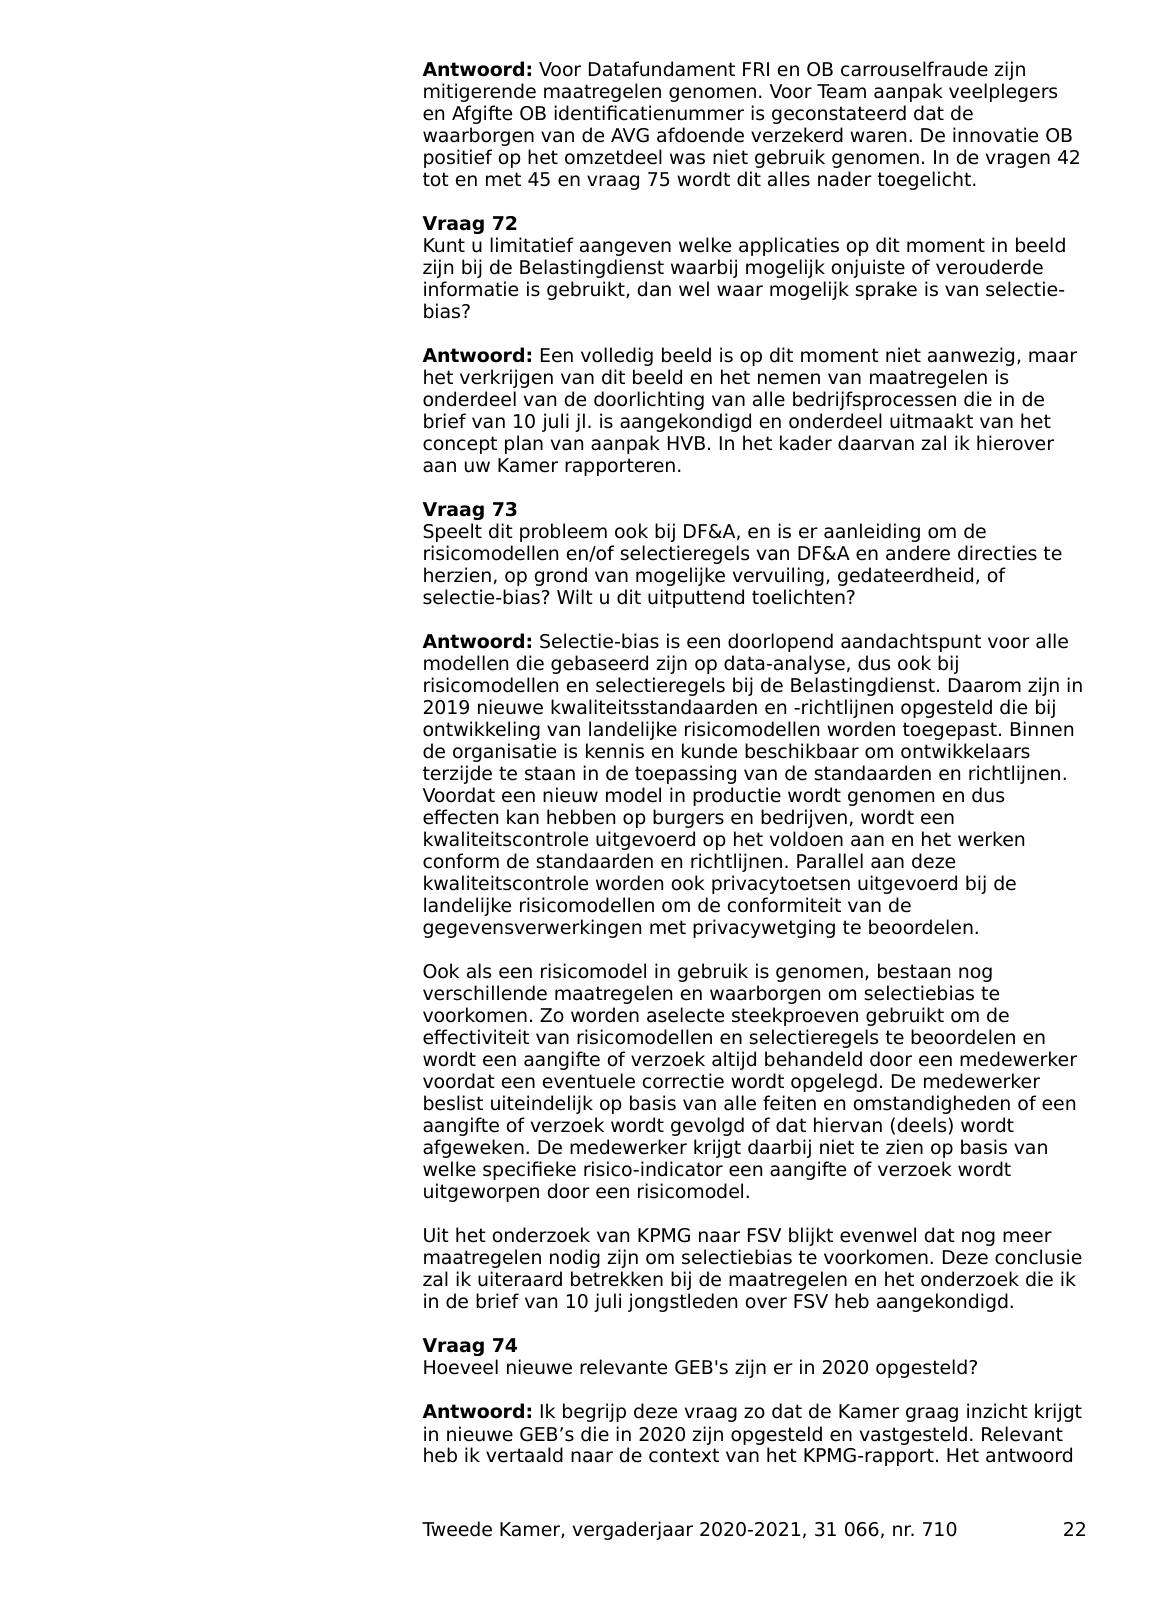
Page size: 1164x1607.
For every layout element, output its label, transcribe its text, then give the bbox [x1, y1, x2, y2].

text Vraag 72 [422, 213, 1087, 235]
text Vraag 73 [422, 499, 1087, 521]
text Antwoord: Selectie-bias is een doorlopend aandachtspunt voor alle modellen die gebaseerd zijn op data-analyse, dus ook bij risicomodellen en selectieregels bij de Belastingdienst. Daarom zijn in 2019 nieuwe kwaliteitsstandaarden en -richtlijnen opgesteld die bij ontwikkeling van landelijke risicomodellen worden toegepast. Binnen de organisatie is kennis en kunde beschikbaar om ontwikkelaars terzijde te staan in de toepassing van de standaarden en richtlijnen. Voordat een nieuw model in productie wordt genomen en dus effecten kan hebben op burgers en bedrijven, wordt een kwaliteitscontrole uitgevoerd op het voldoen aan en het werken conform de standaarden en richtlijnen. Parallel aan deze kwaliteitscontrole worden ook privacytoetsen uitgevoerd bij de landelijke risicomodellen om de conformiteit van de gegevensverwerkingen met privacywetging te beoordelen. [422, 631, 1087, 939]
text Antwoord: Voor Datafundament FRI en OB carrouselfraude zijn mitigerende maatregelen genomen. Voor Team aanpak veelplegers en Afgifte OB identificatienummer is geconstateerd dat de waarborgen van de AVG afdoende verzekerd waren. De innovatie OB positief op het omzetdeel was niet gebruik genomen. In de vragen 42 tot en met 45 en vraag 75 wordt dit alles nader toegelicht. [422, 59, 1087, 191]
text Uit het onderzoek van KPMG naar FSV blijkt evenwel dat nog meer maatregelen nodig zijn om selectiebias te voorkomen. Deze conclusie zal ik uiteraard betrekken bij de maatregelen en het onderzoek die ik in de brief van 10 juli jongstleden over FSV heb aangekondigd. [422, 1225, 1087, 1313]
text Antwoord: Een volledig beeld is op dit moment niet aanwezig, maar het verkrijgen van dit beeld en het nemen van maatregelen is onderdeel van de doorlichting van alle bedrijfsprocessen die in de brief van 10 juli jl. is aangekondigd en onderdeel uitmaakt van het concept plan van aanpak HVB. In het kader daarvan zal ik hierover aan uw Kamer rapporteren. [422, 345, 1087, 477]
text Hoeveel nieuwe relevante GEB's zijn er in 2020 opgesteld? [422, 1357, 1087, 1379]
text Speelt dit probleem ook bij DF&A, en is er aanleiding om de risicomodellen en/of selectieregels van DF&A en andere directies te herzien, op grond van mogelijke vervuiling, gedateerdheid, of selectie-bias? Wilt u dit uitputtend toelichten? [422, 521, 1087, 609]
text Vraag 74 [422, 1335, 1087, 1357]
text Ook als een risicomodel in gebruik is genomen, bestaan nog verschillende maatregelen en waarborgen om selectiebias te voorkomen. Zo worden aselecte steekproeven gebruikt om de effectiviteit van risicomodellen en selectieregels te beoordelen en wordt een aangifte of verzoek altijd behandeld door een medewerker voordat een eventuele correctie wordt opgelegd. De medewerker beslist uiteindelijk op basis van alle feiten en omstandigheden of een aangifte of verzoek wordt gevolgd of dat hiervan (deels) wordt afgeweken. De medewerker krijgt daarbij niet te zien op basis van welke specifieke risico-indicator een aangifte of verzoek wordt uitgeworpen door een risicomodel. [422, 961, 1087, 1203]
text Antwoord: Ik begrijp deze vraag zo dat de Kamer graag inzicht krijgt in nieuwe GEB’s die in 2020 zijn opgesteld en vastgesteld. Relevant heb ik vertaald naar de context van het KPMG-rapport. Het antwoord [422, 1401, 1087, 1467]
text Kunt u limitatief aangeven welke applicaties op dit moment in beeld zijn bij de Belastingdienst waarbij mogelijk onjuiste of verouderde informatie is gebruikt, dan wel waar mogelijk sprake is van selectie-bias? [422, 235, 1087, 323]
